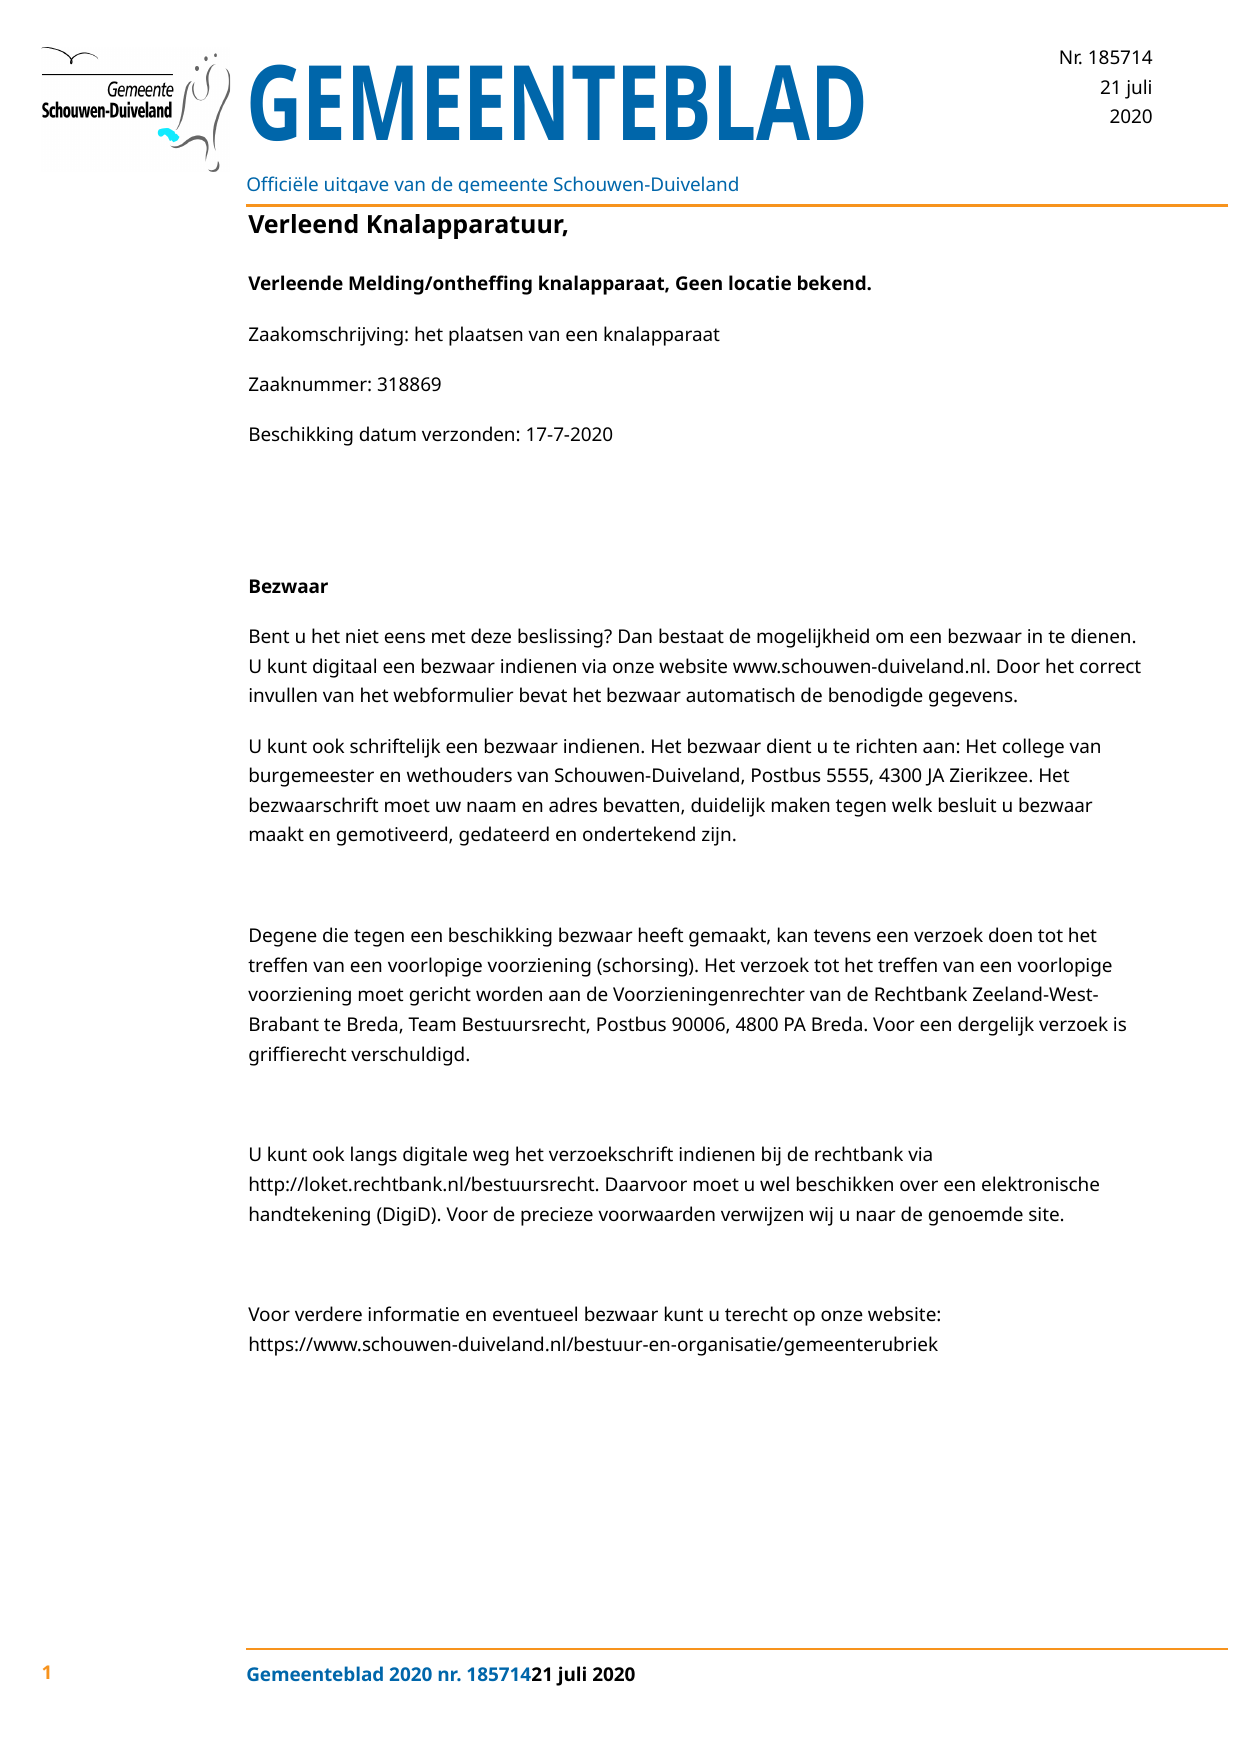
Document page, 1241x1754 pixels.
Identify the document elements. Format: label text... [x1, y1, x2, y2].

picture [41, 47, 231, 172]
text Verleend Knalapparatuur, [248, 207, 1152, 241]
text Zaakomschrijving: het plaatsen van een knalapparaat [248, 321, 1152, 346]
text Beschikking datum verzonden: 17-7-2020 [248, 422, 1152, 447]
text Bent u het niet eens met deze beslissing? Dan bestaat de mogelijkheid om een bezwaar in te dienen. U kunt digitaal een bezwaar indienen via onze website www.schouwen-duiveland.nl. Door het correct invullen van het webformulier bevat het bezwaar automatisch de benodigde gegevens. [248, 623, 1152, 708]
text Voor verdere informatie en eventueel bezwaar kunt u terecht op onze website: https://www.schouwen-duiveland.nl/bestuur-en-organisatie/gemeenterubriek [248, 1302, 1152, 1357]
text Zaaknummer: 318869 [248, 371, 1152, 397]
text Bezwaar [248, 573, 1152, 598]
text Verleende Melding/ontheffing knalapparaat, Geen locatie bekend. [248, 270, 1152, 296]
text Degene die tegen een beschikking bezwaar heeft gemaakt, kan tevens een verzoek doen tot het treffen van een voorlopige voorziening (schorsing). Het verzoek tot het treffen van een voorlopige voorziening moet gericht worden aan de Voorzieningenrechter van de Rechtbank Zeeland-West-Brabant te Breda, Team Bestuursrecht, Postbus 90006, 4800 PA Breda. Voor een dergelijk verzoek is griffierecht verschuldigd. [248, 922, 1152, 1066]
text U kunt ook langs digitale weg het verzoekschrift indienen bij de rechtbank via http://loket.rechtbank.nl/bestuursrecht. Daarvoor moet u wel beschikken over een elektronische handtekening (DigiD). Voor de precieze voorwaarden verwijzen wij u naar de genoemde site. [248, 1142, 1152, 1226]
text U kunt ook schriftelijk een bezwaar indienen. Het bezwaar dient u te richten aan: Het college van burgemeester en wethouders van Schouwen-Duiveland, Postbus 5555, 4300 JA Zierikzee. Het bezwaarschrift moet uw naam en adres bevatten, duidelijk maken tegen welk besluit u bezwaar maakt en gemotiveerd, gedateerd en ondertekend zijn. [248, 733, 1152, 847]
